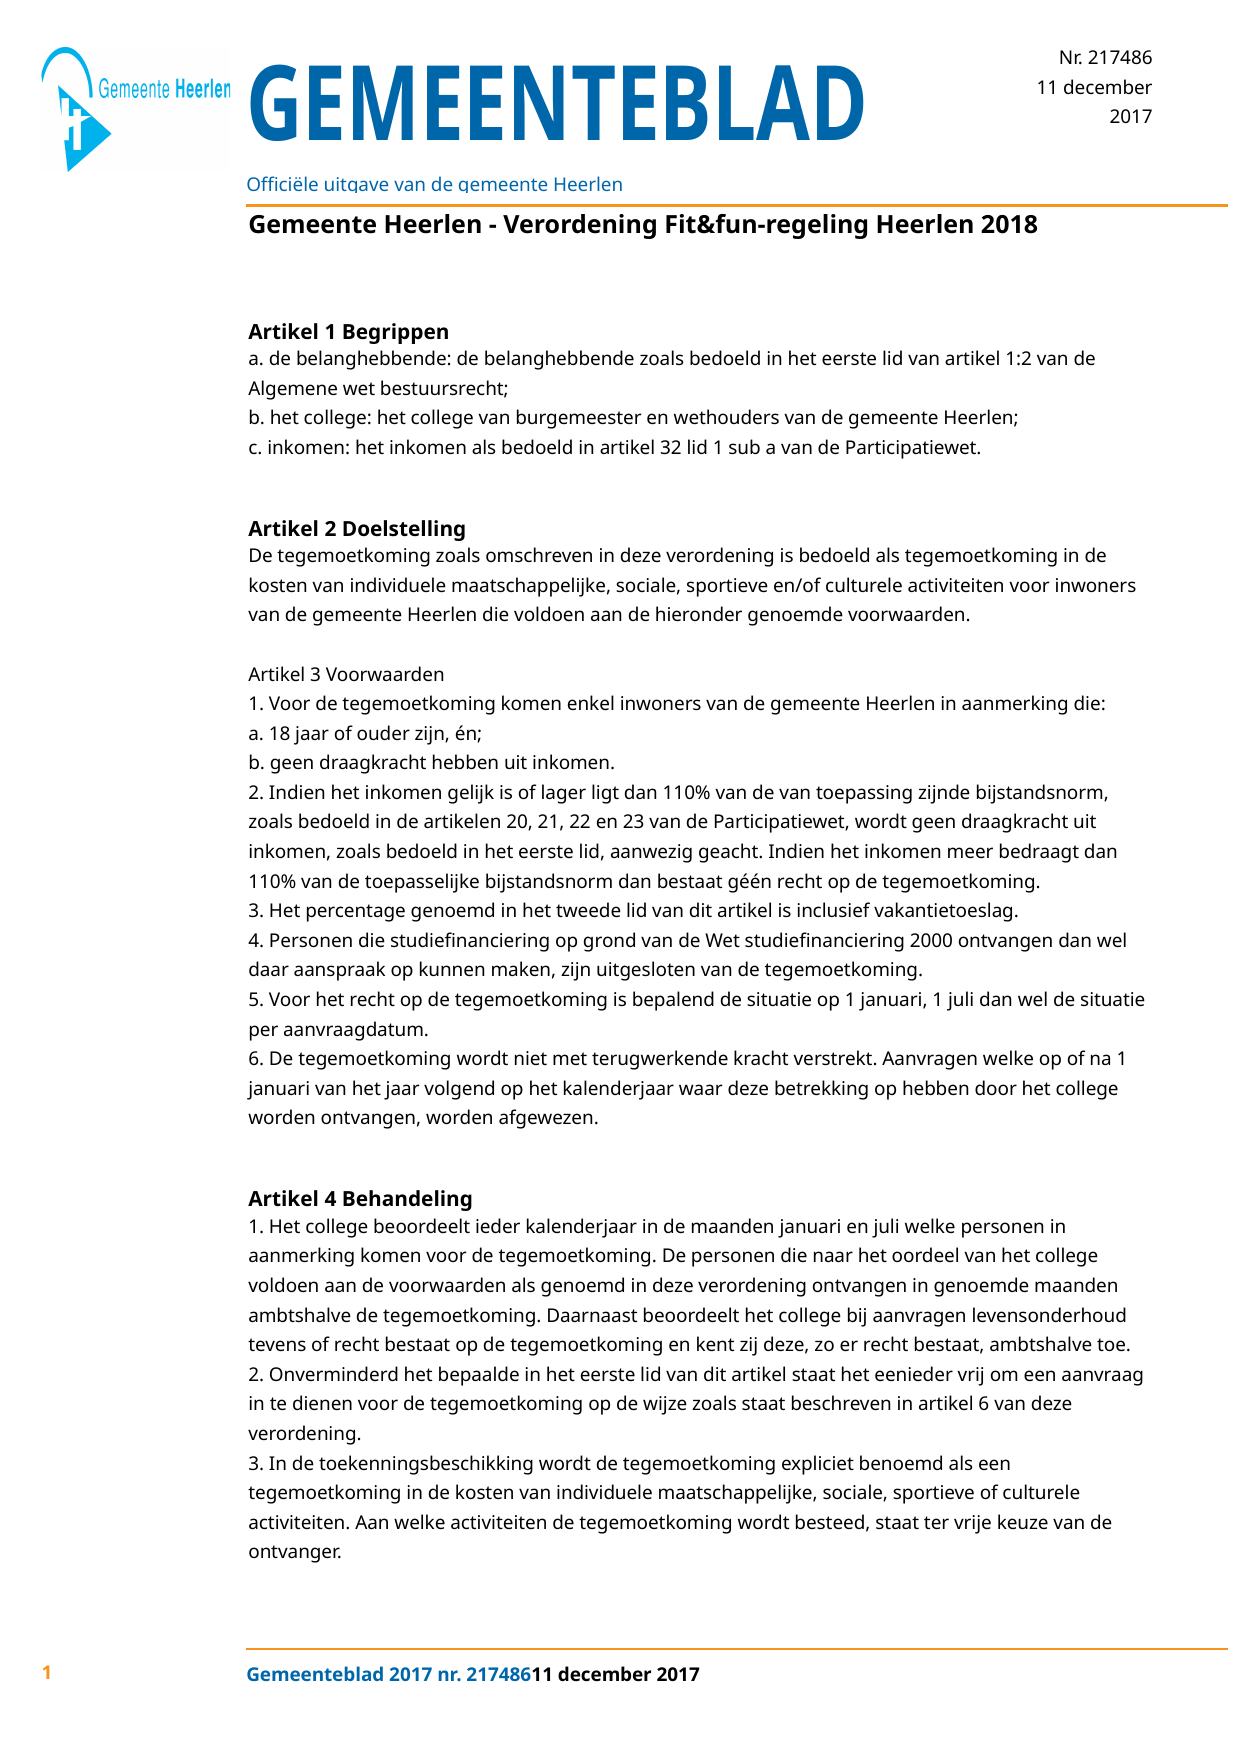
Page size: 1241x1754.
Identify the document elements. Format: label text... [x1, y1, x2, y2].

text 4. Personen die studiefinanciering op grond van de Wet studiefinanciering 2000 ontvangen dan wel daar aanspraak op kunnen maken, zijn uitgesloten van de tegemoetkoming. [248, 927, 1152, 982]
picture [41, 47, 231, 172]
text c. inkomen: het inkomen als bedoeld in artikel 32 lid 1 sub a van de Participatiewet. [248, 434, 1152, 460]
text 1. Het college beoordeelt ieder kalenderjaar in de maanden januari en juli welke personen in aanmerking komen voor de tegemoetkoming. De personen die naar het oordeel van het college voldoen aan de voorwaarden als genoemd in deze verordening ontvangen in genoemde maanden ambtshalve de tegemoetkoming. Daarnaast beoordeelt het college bij aanvragen levensonderhoud tevens of recht bestaat op de tegemoetkoming en kent zij deze, zo er recht bestaat, ambtshalve toe. [248, 1213, 1152, 1357]
text Artikel 3 Voorwaarden [248, 661, 1152, 687]
text 2. Onverminderd het bepaalde in het eerste lid van dit artikel staat het eenieder vrij om een aanvraag in te dienen voor de tegemoetkoming op de wijze zoals staat beschreven in artikel 6 van deze verordening. [248, 1361, 1152, 1446]
picture [41, 47, 58, 70]
text De tegemoetkoming zoals omschreven in deze verordening is bedoeld als tegemoetkoming in de kosten van individuele maatschappelijke, sociale, sportieve en/of culturele activiteiten voor inwoners van de gemeente Heerlen die voldoen aan de hieronder genoemde voorwaarden. [248, 542, 1152, 627]
text Artikel 4 Behandeling [248, 1184, 1152, 1213]
text a. de belanghebbende: de belanghebbende zoals bedoeld in het eerste lid van artikel 1:2 van de Algemene wet bestuursrecht; [248, 345, 1152, 401]
text a. 18 jaar of ouder zijn, én; [248, 720, 1152, 746]
text 2. Indien het inkomen gelijk is of lager ligt dan 110% van de van toepassing zijnde bijstandsnorm, zoals bedoeld in de artikelen 20, 21, 22 en 23 van de Participatiewet, wordt geen draagkracht uit inkomen, zoals bedoeld in het eerste lid, aanwezig geacht. Indien het inkomen meer bedraagt dan 110% van de toepasselijke bijstandsnorm dan bestaat géén recht op de tegemoetkoming. [248, 779, 1152, 894]
text b. het college: het college van burgemeester en wethouders van de gemeente Heerlen; [248, 404, 1152, 430]
text 3. In de toekenningsbeschikking wordt de tegemoetkoming expliciet benoemd als een tegemoetkoming in de kosten van individuele maatschappelijke, sociale, sportieve of culturele activiteiten. Aan welke activiteiten de tegemoetkoming wordt besteed, staat ter vrije keuze van de ontvanger. [248, 1450, 1152, 1564]
text b. geen draagkracht hebben uit inkomen. [248, 749, 1152, 775]
text 3. Het percentage genoemd in het tweede lid van dit artikel is inclusief vakantietoeslag. [248, 897, 1152, 923]
text Artikel 2 Doelstelling [248, 514, 1152, 542]
text 5. Voor het recht op de tegemoetkoming is bepalend de situatie op 1 januari, 1 juli dan wel de situatie per aanvraagdatum. [248, 986, 1152, 1042]
text Artikel 1 Begrippen [248, 317, 1152, 345]
text 1. Voor de tegemoetkoming komen enkel inwoners van de gemeente Heerlen in aanmerking die: [248, 690, 1152, 716]
text Gemeente Heerlen - Verordening Fit&fun-regeling Heerlen 2018 [248, 207, 1152, 241]
text 6. De tegemoetkoming wordt niet met terugwerkende kracht verstrekt. Aanvragen welke op of na 1 januari van het jaar volgend op het kalenderjaar waar deze betrekking op hebben door het college worden ontvangen, worden afgewezen. [248, 1045, 1152, 1130]
